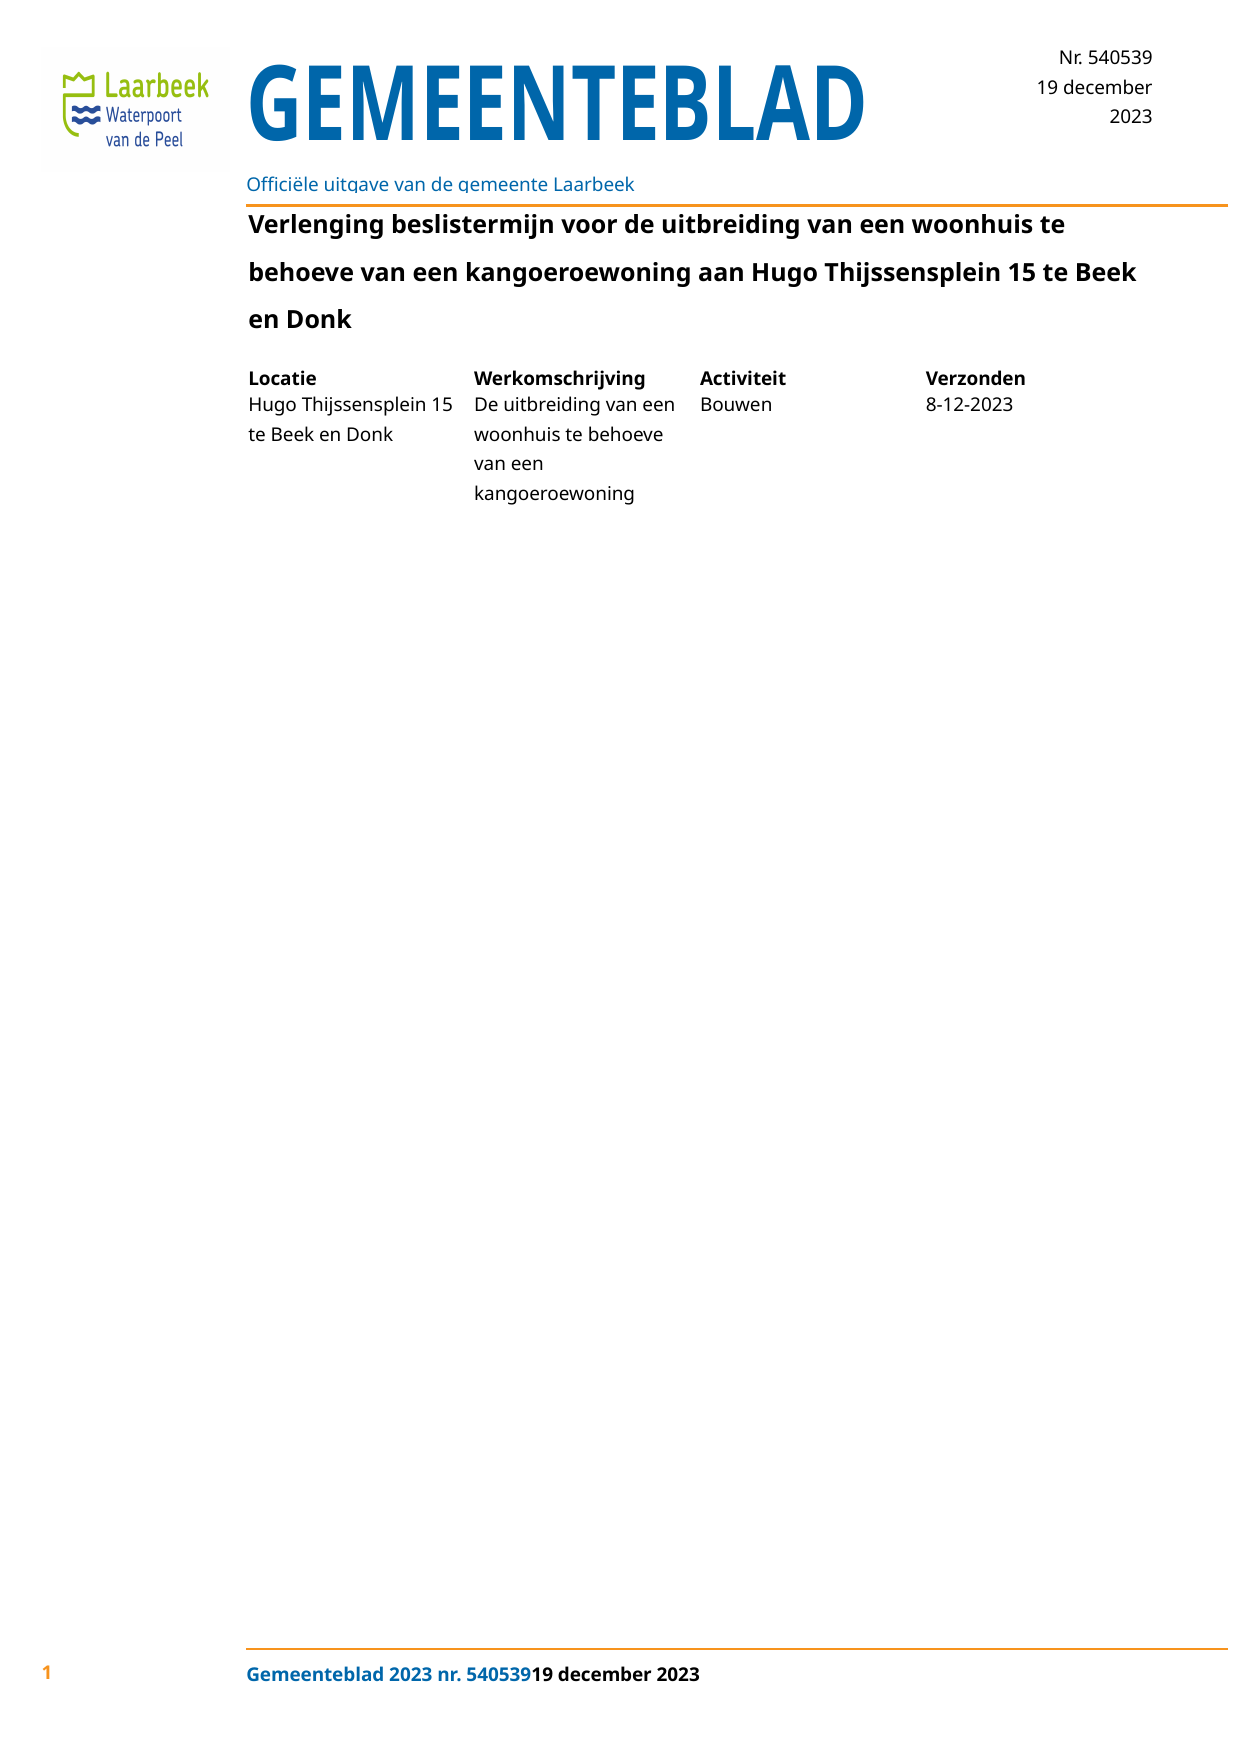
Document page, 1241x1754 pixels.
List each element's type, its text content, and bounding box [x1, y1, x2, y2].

table_cell 8-12-2023 [926, 391, 1152, 506]
table_header Verzonden [926, 366, 1152, 391]
table_header Locatie [248, 366, 474, 391]
table_cell Bouwen [700, 391, 926, 506]
table_header Werkomschrijving [474, 366, 700, 391]
text Verlenging beslistermijn voor de uitbreiding van een woonhuis te behoeve van een kangoeroewoning aan Hugo Thijssensplein 15 te Beek en Donk [248, 207, 1152, 336]
table_cell Hugo Thijssensplein 15 te Beek en Donk [248, 391, 474, 506]
table_header Activiteit [700, 366, 926, 391]
picture [41, 47, 231, 172]
table_cell De uitbreiding van een woonhuis te behoeve van een kangoeroewoning [474, 391, 700, 506]
